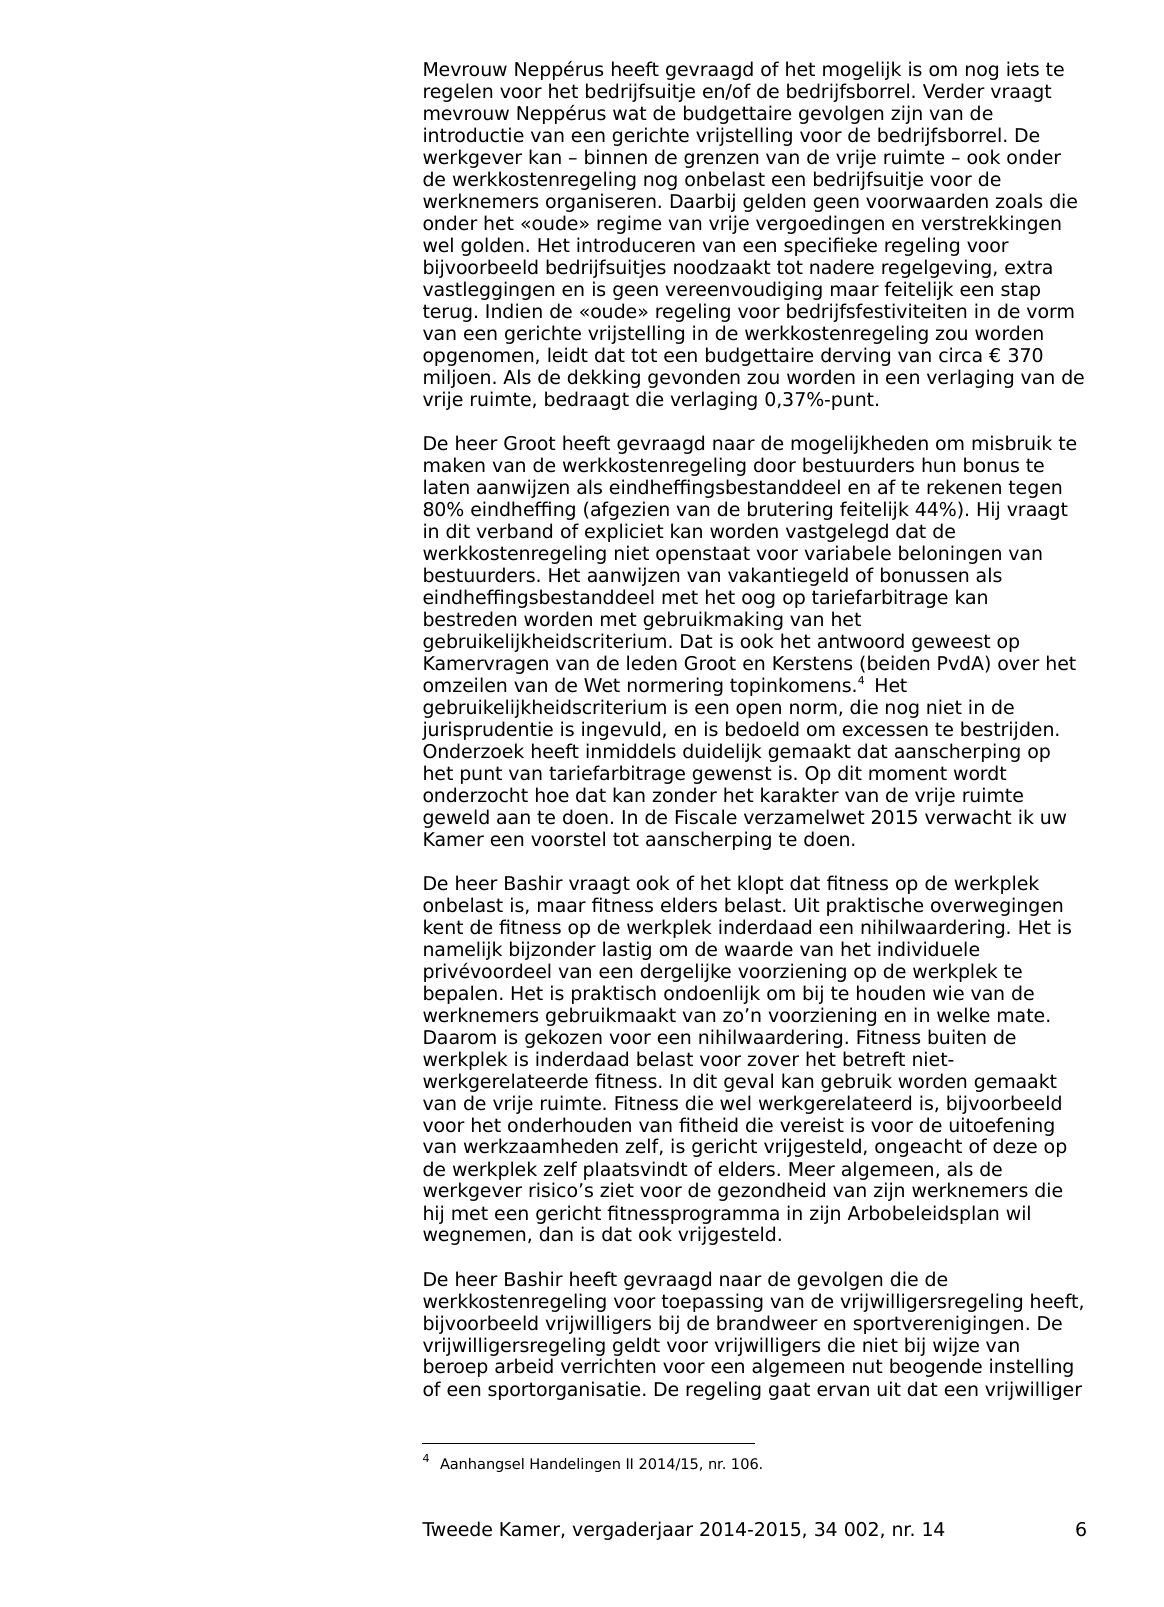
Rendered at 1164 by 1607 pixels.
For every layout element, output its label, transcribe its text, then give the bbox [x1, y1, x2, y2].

text De heer Groot heeft gevraagd naar de mogelijkheden om misbruik te maken van de werkkostenregeling door bestuurders hun bonus te laten aanwijzen als eindheffingsbestanddeel en af te rekenen tegen 80% eindheffing (afgezien van de brutering feitelijk 44%). Hij vraagt in dit verband of expliciet kan worden vastgelegd dat de werkkostenregeling niet openstaat voor variabele beloningen van bestuurders. Het aanwijzen van vakantiegeld of bonussen als eindheffingsbestanddeel met het oog op tariefarbitrage kan bestreden worden met gebruikmaking van het gebruikelijkheidscriterium. Dat is ook het antwoord geweest op Kamervragen van de leden Groot en Kerstens (beiden PvdA) over het omzeilen van de Wet normering topinkomens. Het gebruikelijkheidscriterium is een open norm, die nog niet in de jurisprudentie is ingevuld, en is bedoeld om excessen te bestrijden. Onderzoek heeft inmiddels duidelijk gemaakt dat aanscherping op het punt van tariefarbitrage gewenst is. Op dit moment wordt onderzocht hoe dat kan zonder het karakter van de vrije ruimte geweld aan te doen. In de Fiscale verzamelwet 2015 verwacht ik uw Kamer een voorstel tot aanscherping te doen. [422, 433, 1087, 851]
text Mevrouw Neppérus heeft gevraagd of het mogelijk is om nog iets te regelen voor het bedrijfsuitje en/of de bedrijfsborrel. Verder vraagt mevrouw Neppérus wat de budgettaire gevolgen zijn van de introductie van een gerichte vrijstelling voor de bedrijfsborrel. De werkgever kan – binnen de grenzen van de vrije ruimte – ook onder de werkkostenregeling nog onbelast een bedrijfsuitje voor de werknemers organiseren. Daarbij gelden geen voorwaarden zoals die onder het «oude» regime van vrije vergoedingen en verstrekkingen wel golden. Het introduceren van een specifieke regeling voor bijvoorbeeld bedrijfsuitjes noodzaakt tot nadere regelgeving, extra vastleggingen en is geen vereenvoudiging maar feitelijk een stap terug. Indien de «oude» regeling voor bedrijfsfestiviteiten in de vorm van een gerichte vrijstelling in de werkkostenregeling zou worden opgenomen, leidt dat tot een budgettaire derving van circa € 370 miljoen. Als de dekking gevonden zou worden in een verlaging van de vrije ruimte, bedraagt die verlaging 0,37%-punt. [422, 59, 1087, 411]
text Aanhangsel Handelingen II 2014/15, nr. 106. [422, 1452, 1087, 1474]
text De heer Bashir heeft gevraagd naar de gevolgen die de werkkostenregeling voor toepassing van de vrijwilligersregeling heeft, bijvoorbeeld vrijwilligers bij de brandweer en sportverenigingen. De vrijwilligersregeling geldt voor vrijwilligers die niet bij wijze van beroep arbeid verrichten voor een algemeen nut beogende instelling of een sportorganisatie. De regeling gaat ervan uit dat een vrijwilliger [422, 1268, 1087, 1400]
text De heer Bashir vraagt ook of het klopt dat fitness op de werkplek onbelast is, maar fitness elders belast. Uit praktische overwegingen kent de fitness op de werkplek inderdaad een nihilwaardering. Het is namelijk bijzonder lastig om de waarde van het individuele privévoordeel van een dergelijke voorziening op de werkplek te bepalen. Het is praktisch ondoenlijk om bij te houden wie van de werknemers gebruikmaakt van zo’n voorziening en in welke mate. Daarom is gekozen voor een nihilwaardering. Fitness buiten de werkplek is inderdaad belast voor zover het betreft niet-werkgerelateerde fitness. In dit geval kan gebruik worden gemaakt van de vrije ruimte. Fitness die wel werkgerelateerd is, bijvoorbeeld voor het onderhouden van fitheid die vereist is voor de uitoefening van werkzaamheden zelf, is gericht vrijgesteld, ongeacht of deze op de werkplek zelf plaatsvindt of elders. Meer algemeen, als de werkgever risico’s ziet voor de gezondheid van zijn werknemers die hij met een gericht fitnessprogramma in zijn Arbobeleidsplan wil wegnemen, dan is dat ook vrijgesteld. [422, 873, 1087, 1246]
